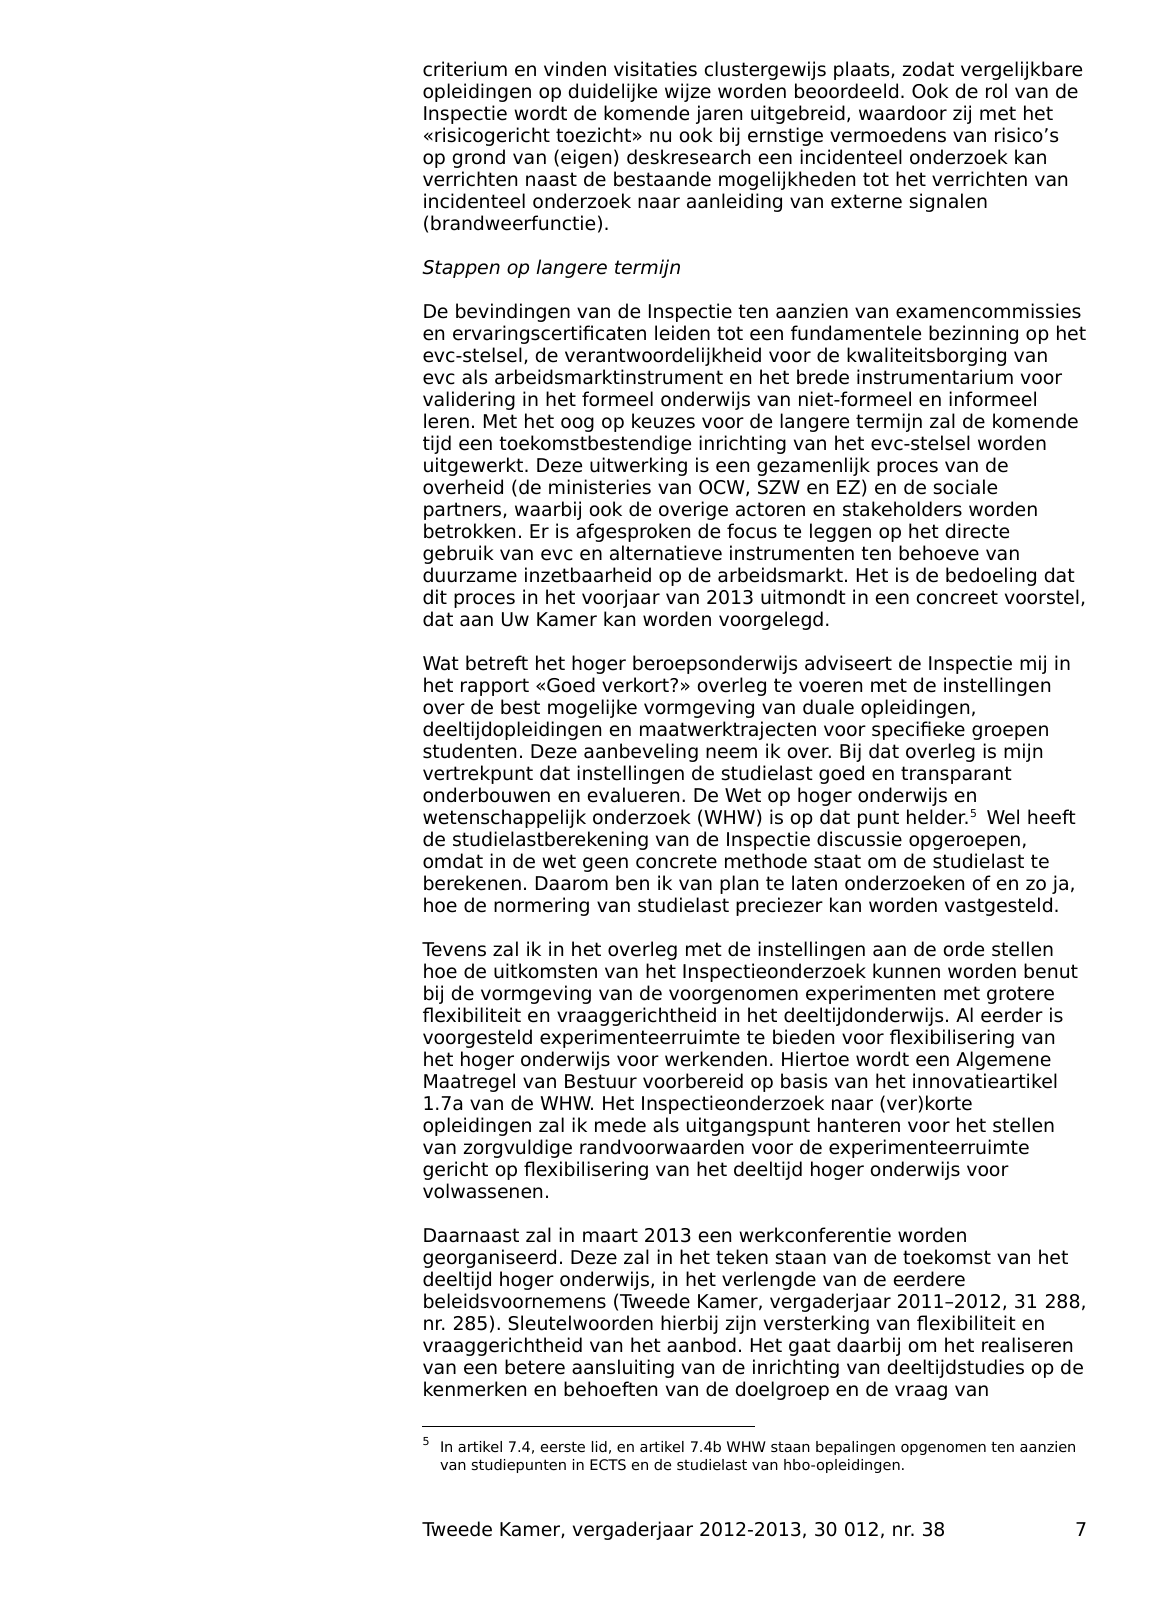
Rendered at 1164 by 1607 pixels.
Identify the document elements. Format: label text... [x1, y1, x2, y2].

subtitle Stappen op langere termijn [422, 257, 1087, 279]
text criterium en vinden visitaties clustergewijs plaats, zodat vergelijkbare opleidingen op duidelijke wijze worden beoordeeld. Ook de rol van de Inspectie wordt de komende jaren uitgebreid, waardoor zij met het «risicogericht toezicht» nu ook bij ernstige vermoedens van risico’s op grond van (eigen) deskresearch een incidenteel onderzoek kan verrichten naast de bestaande mogelijkheden tot het verrichten van incidenteel onderzoek naar aanleiding van externe signalen (brandweerfunctie). [422, 59, 1087, 235]
text Wat betreft het hoger beroepsonderwijs adviseert de Inspectie mij in het rapport «Goed verkort?» overleg te voeren met de instellingen over de best mogelijke vormgeving van duale opleidingen, deeltijdopleidingen en maatwerktrajecten voor specifieke groepen studenten. Deze aanbeveling neem ik over. Bij dat overleg is mijn vertrekpunt dat instellingen de studielast goed en transparant onderbouwen en evalueren. De Wet op hoger onderwijs en wetenschappelijk onderzoek (WHW) is op dat punt helder. Wel heeft de studielastberekening van de Inspectie discussie opgeroepen, omdat in de wet geen concrete methode staat om de studielast te berekenen. Daarom ben ik van plan te laten onderzoeken of en zo ja, hoe de normering van studielast preciezer kan worden vastgesteld. [422, 653, 1087, 917]
text De bevindingen van de Inspectie ten aanzien van examencommissies en ervaringscertificaten leiden tot een fundamentele bezinning op het evc-stelsel, de verantwoordelijkheid voor de kwaliteitsborging van evc als arbeidsmarktinstrument en het brede instrumentarium voor validering in het formeel onderwijs van niet-formeel en informeel leren. Met het oog op keuzes voor de langere termijn zal de komende tijd een toekomstbestendige inrichting van het evc-stelsel worden uitgewerkt. Deze uitwerking is een gezamenlijk proces van de overheid (de ministeries van OCW, SZW en EZ) en de sociale partners, waarbij ook de overige actoren en stakeholders worden betrokken. Er is afgesproken de focus te leggen op het directe gebruik van evc en alternatieve instrumenten ten behoeve van duurzame inzetbaarheid op de arbeidsmarkt. Het is de bedoeling dat dit proces in het voorjaar van 2013 uitmondt in een concreet voorstel, dat aan Uw Kamer kan worden voorgelegd. [422, 301, 1087, 631]
text Tevens zal ik in het overleg met de instellingen aan de orde stellen hoe de uitkomsten van het Inspectieonderzoek kunnen worden benut bij de vormgeving van de voorgenomen experimenten met grotere flexibiliteit en vraaggerichtheid in het deeltijdonderwijs. Al eerder is voorgesteld experimenteerruimte te bieden voor flexibilisering van het hoger onderwijs voor werkenden. Hiertoe wordt een Algemene Maatregel van Bestuur voorbereid op basis van het innovatieartikel 1.7a van de WHW. Het Inspectieonderzoek naar (ver)korte opleidingen zal ik mede als uitgangspunt hanteren voor het stellen van zorgvuldige randvoorwaarden voor de experimenteerruimte gericht op flexibilisering van het deeltijd hoger onderwijs voor volwassenen. [422, 939, 1087, 1203]
text In artikel 7.4, eerste lid, en artikel 7.4b WHW staan bepalingen opgenomen ten aanzien van studiepunten in ECTS en de studielast van hbo-opleidingen. [422, 1435, 1087, 1474]
text Daarnaast zal in maart 2013 een werkconferentie worden georganiseerd. Deze zal in het teken staan van de toekomst van het deeltijd hoger onderwijs, in het verlengde van de eerdere beleidsvoornemens (Tweede Kamer, vergaderjaar 2011–2012, 31 288, nr. 285). Sleutelwoorden hierbij zijn versterking van flexibiliteit en vraaggerichtheid van het aanbod. Het gaat daarbij om het realiseren van een betere aansluiting van de inrichting van deeltijdstudies op de kenmerken en behoeften van de doelgroep en de vraag van [422, 1225, 1087, 1401]
